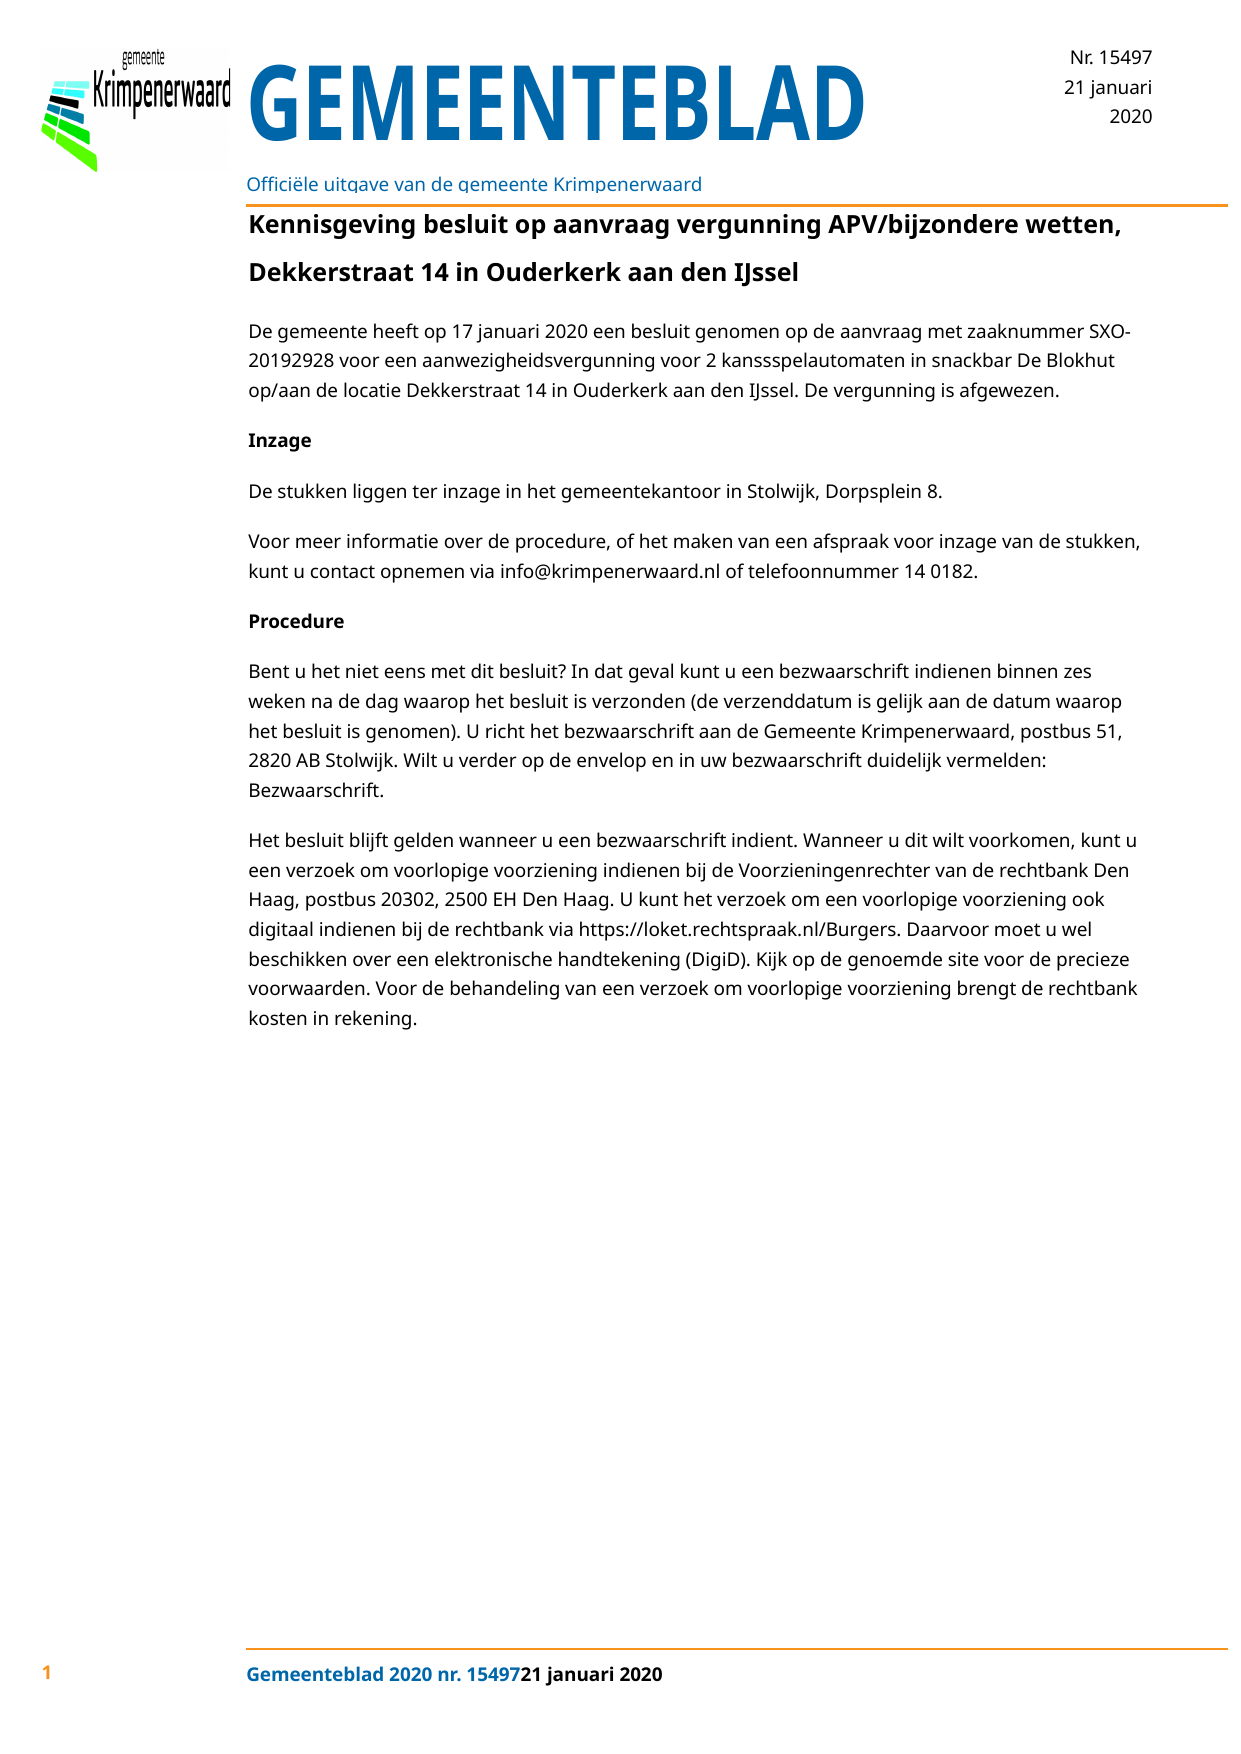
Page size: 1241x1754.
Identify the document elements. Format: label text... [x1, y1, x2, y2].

text Voor meer informatie over de procedure, of het maken van een afspraak voor inzage van de stukken, kunt u contact opnemen via info@krimpenerwaard.nl of telefoonnummer 14 0182. [248, 528, 1152, 584]
text De stukken liggen ter inzage in het gemeentekantoor in Stolwijk, Dorpsplein 8. [248, 478, 1152, 504]
picture [41, 47, 231, 172]
text Procedure [248, 608, 1152, 634]
text Inzage [248, 427, 1152, 453]
text Kennisgeving besluit op aanvraag vergunning APV/bijzondere wetten, Dekkerstraat 14 in Ouderkerk aan den IJssel [248, 207, 1152, 288]
text Het besluit blijft gelden wanneer u een bezwaarschrift indient. Wanneer u dit wilt voorkomen, kunt u een verzoek om voorlopige voorziening indienen bij de Voorzieningenrechter van de rechtbank Den Haag, postbus 20302, 2500 EH Den Haag. U kunt het verzoek om een voorlopige voorziening ook digitaal indienen bij de rechtbank via https://loket.rechtspraak.nl/Burgers. Daarvoor moet u wel beschikken over een elektronische handtekening (DigiD). Kijk op de genoemde site voor de precieze voorwaarden. Voor de behandeling van een verzoek om voorlopige voorziening brengt de rechtbank kosten in rekening. [248, 827, 1152, 1031]
text De gemeente heeft op 17 januari 2020 een besluit genomen op de aanvraag met zaaknummer SXO-20192928 voor een aanwezigheidsvergunning voor 2 kanssspelautomaten in snackbar De Blokhut op/aan de locatie Dekkerstraat 14 in Ouderkerk aan den IJssel. De vergunning is afgewezen. [248, 318, 1152, 403]
text Bent u het niet eens met dit besluit? In dat geval kunt u een bezwaarschrift indienen binnen zes weken na de dag waarop het besluit is verzonden (de verzenddatum is gelijk aan de datum waarop het besluit is genomen). U richt het bezwaarschrift aan de Gemeente Krimpenerwaard, postbus 51, 2820 AB Stolwijk. Wilt u verder op de envelop en in uw bezwaarschrift duidelijk vermelden: Bezwaarschrift. [248, 659, 1152, 803]
